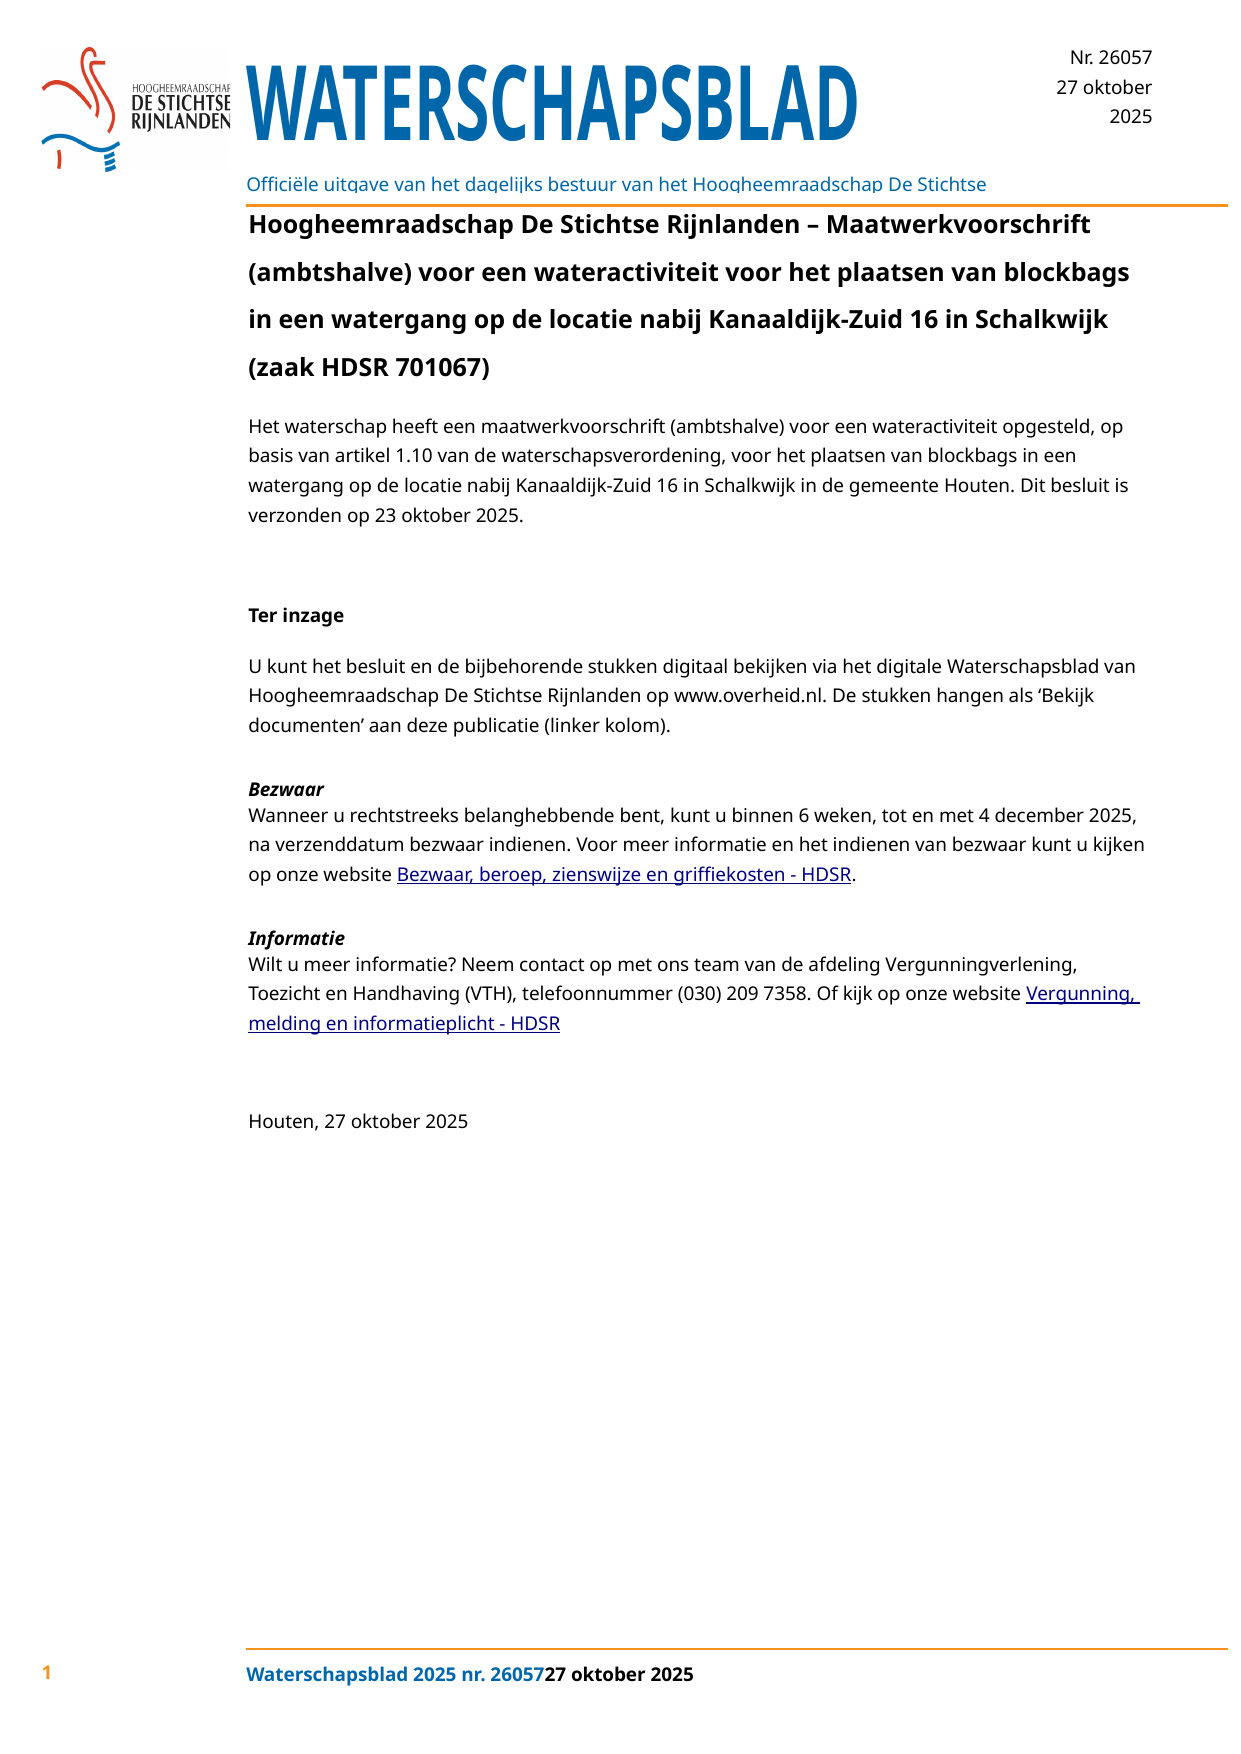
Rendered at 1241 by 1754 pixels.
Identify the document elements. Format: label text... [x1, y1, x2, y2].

text Wilt u meer informatie? Neem contact op met ons team van de afdeling Vergunningverlening, Toezicht en Handhaving (VTH), telefoonnummer (030) 209 7358. Of kijk op onze website Vergunning, melding en informatieplicht - HDSR [248, 951, 1152, 1036]
text Ter inzage [248, 603, 1152, 628]
text Houten, 27 oktober 2025 [248, 1108, 1152, 1134]
text Het waterschap heeft een maatwerkvoorschrift (ambtshalve) voor een wateractiviteit opgesteld, op basis van artikel 1.10 van de waterschapsverordening, voor het plaatsen van blockbags in een watergang op de locatie nabij Kanaaldijk-Zuid 16 in Schalkwijk in de gemeente Houten. Dit besluit is verzonden op 23 oktober 2025. [248, 413, 1152, 528]
picture [41, 47, 231, 172]
text U kunt het besluit en de bijbehorende stukken digitaal bekijken via het digitale Waterschapsblad van Hoogheemraadschap De Stichtse Rijnlanden op www.overheid.nl. De stukken hangen als ‘Bekijk documenten’ aan deze publicatie (linker kolom). [248, 653, 1152, 738]
text Wanneer u rechtstreeks belanghebbende bent, kunt u binnen 6 weken, tot en met 4 december 2025, na verzenddatum bezwaar indienen. Voor meer informatie en het indienen van bezwaar kunt u kijken op onze website Bezwaar, beroep, zienswijze en griffiekosten - HDSR. [248, 802, 1152, 887]
text Bezwaar [248, 776, 1152, 802]
text Informatie [248, 925, 1152, 951]
text Hoogheemraadschap De Stichtse Rijnlanden – Maatwerkvoorschrift (ambtshalve) voor een wateractiviteit voor het plaatsen van blockbags in een watergang op de locatie nabij Kanaaldijk-Zuid 16 in Schalkwijk (zaak HDSR 701067) [248, 207, 1152, 384]
